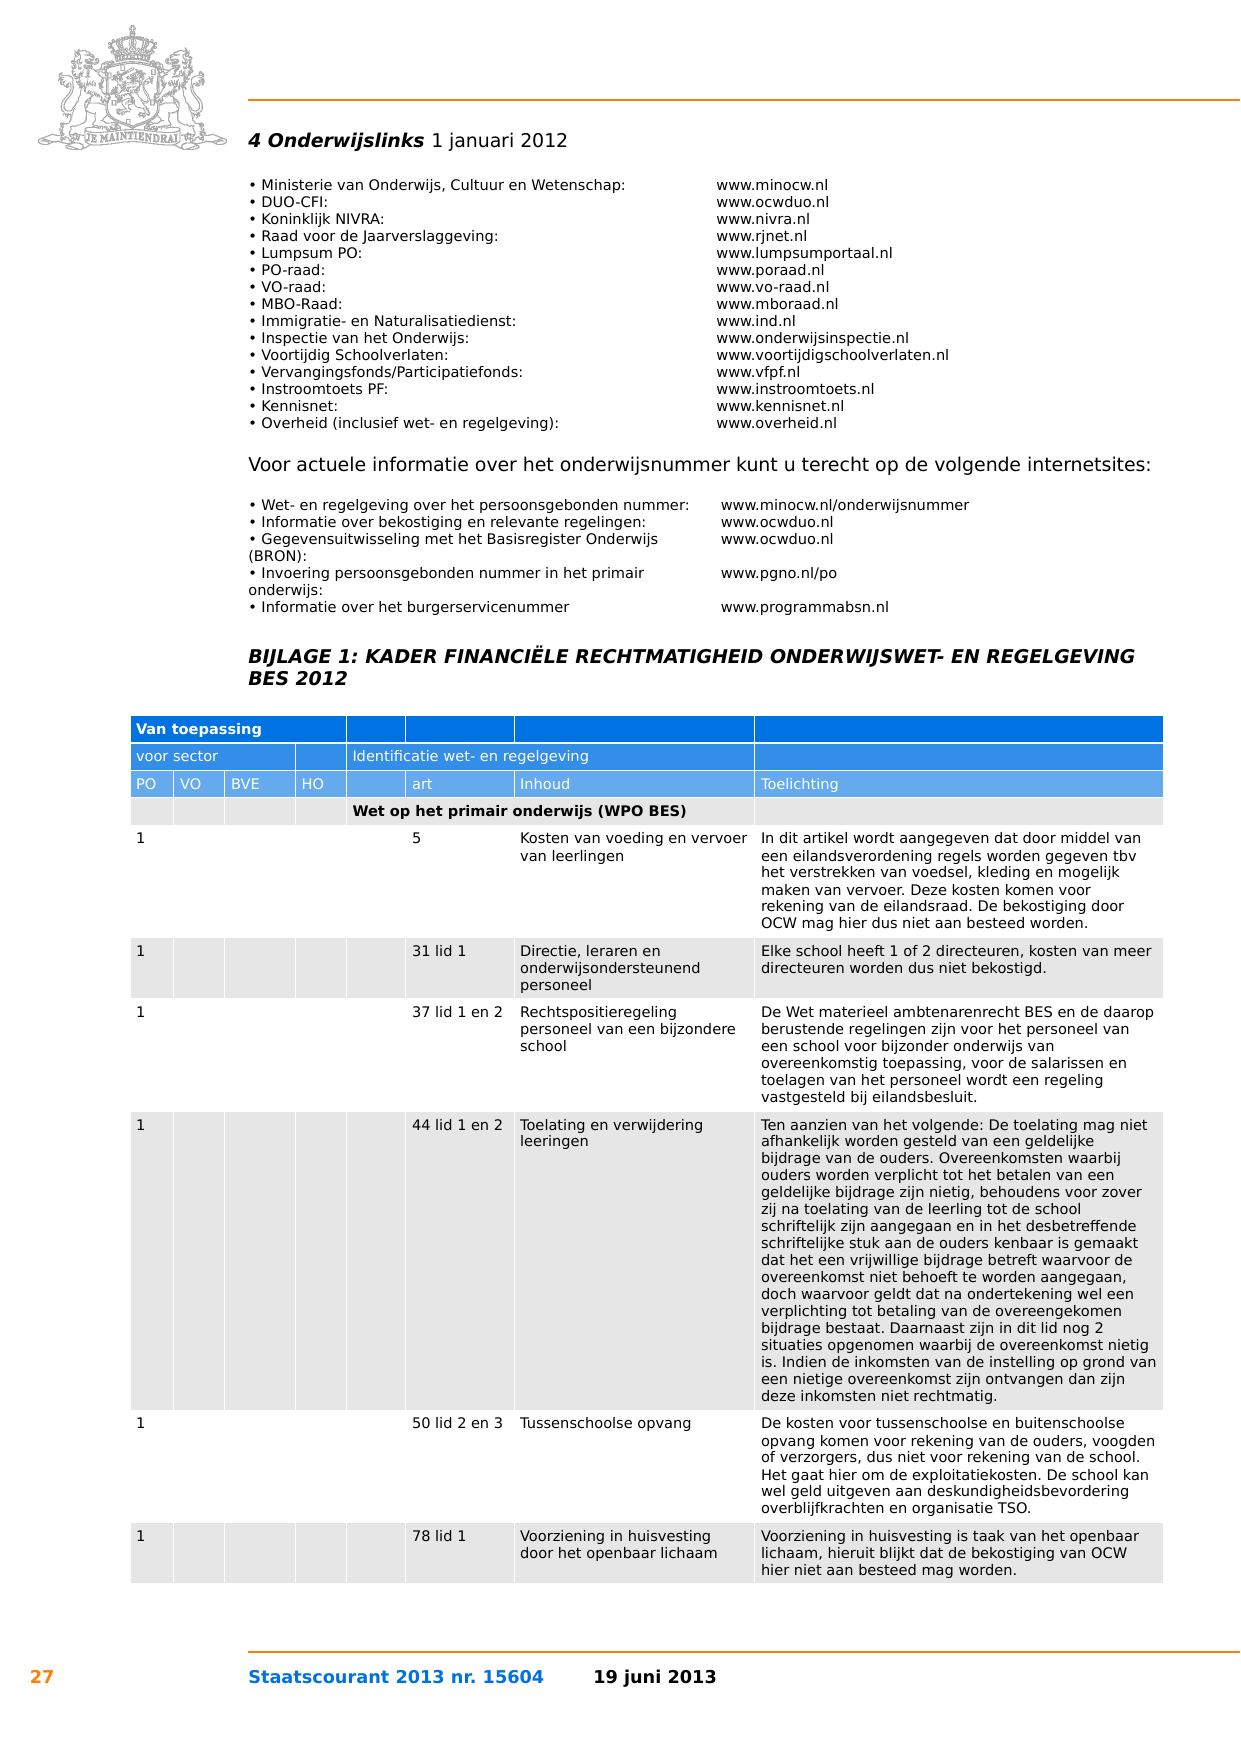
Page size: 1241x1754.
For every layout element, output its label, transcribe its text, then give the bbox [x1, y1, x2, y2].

table_cell • Overheid (inclusief wet- en regelgeving): [248, 415, 710, 432]
table_cell • Instroomtoets PF: [248, 381, 710, 398]
table_cell [174, 1523, 224, 1583]
table_cell • Informatie over bekostiging en relevante regelingen: [248, 514, 715, 531]
table_cell Voorziening in huisvesting is taak van het openbaar lichaam, hieruit blijkt dat de bekostiging van OCW hier niet aan besteed mag worden. [755, 1523, 1163, 1583]
table_cell PO [131, 771, 173, 797]
table_cell • Raad voor de Jaarverslaggeving: [248, 228, 710, 245]
table_cell [296, 1112, 346, 1410]
table_cell In dit artikel wordt aangegeven dat door middel van een eilandsverordening regels worden gegeven tbv het verstrekken van voedsel, kleding en mogelijk maken van vervoer. Deze kosten komen voor rekening van de eilandsraad. De bekostiging door OCW mag hier dus niet aan besteed worden. [755, 826, 1163, 937]
table_cell www.ocwduo.nl [715, 514, 1163, 531]
table_cell [347, 1411, 405, 1522]
table_cell Ten aanzien van het volgende: De toelating mag niet afhankelijk worden gesteld van een geldelijke bijdrage van de ouders. Overeenkomsten waarbij ouders worden verplicht tot het betalen van een geldelijke bijdrage zijn nietig, behoudens voor zover zij na toelating van de leerling tot de school schriftelijk zijn aangegaan en in het desbetreffende schriftelijke stuk aan de ouders kenbaar is gemaakt dat het een vrijwillige bijdrage betreft waarvoor de overeenkomst niet behoeft te worden aangegaan, doch waarvoor geldt dat na ondertekening wel een verplichting tot betaling van de overeengekomen bijdrage bestaat. Daarnaast zijn in dit lid nog 2 situaties opgenomen waarbij de overeenkomst nietig is. Indien de inkomsten van de instelling op grond van een nietige overeenkomst zijn ontvangen dan zijn deze inkomsten niet rechtmatig. [755, 1112, 1163, 1410]
table_cell Directie, leraren en onderwijsondersteunend personeel [515, 938, 754, 998]
table_cell [131, 798, 173, 825]
table_cell www.overheid.nl [710, 415, 1163, 432]
subtitle 4 Onderwijslinks 1 januari 2012 [248, 130, 1163, 152]
table_cell 78 lid 1 [406, 1523, 514, 1583]
table_cell [347, 826, 405, 937]
picture [38, 25, 227, 150]
table_cell Elke school heeft 1 of 2 directeuren, kosten van meer directeuren worden dus niet bekostigd. [755, 938, 1163, 998]
table_cell www.vo-raad.nl [710, 279, 1163, 296]
table_cell www.onderwijsinspectie.nl [710, 330, 1163, 347]
table_cell • Immigratie- en Naturalisatiedienst: [248, 313, 710, 330]
table_cell art [406, 771, 514, 797]
table_cell [225, 999, 295, 1111]
table_cell www.lumpsumportaal.nl [710, 245, 1163, 262]
table_cell Identificatie wet- en regelgeving [347, 744, 754, 770]
table_cell [174, 826, 224, 937]
table_cell • Lumpsum PO: [248, 245, 710, 262]
table_cell [174, 1411, 224, 1522]
table_cell [174, 938, 224, 998]
table_cell • Kennisnet: [248, 398, 710, 414]
table_cell www.programmabsn.nl [715, 599, 1163, 616]
table_cell 31 lid 1 [406, 938, 514, 998]
table_cell [174, 999, 224, 1111]
table_cell Toelating en verwijdering leeringen [515, 1112, 754, 1410]
table_cell www.vfpf.nl [710, 364, 1163, 381]
table_cell [225, 798, 295, 825]
table_cell voor sector [131, 744, 295, 770]
table_cell www.mboraad.nl [710, 296, 1163, 313]
table_cell www.poraad.nl [710, 262, 1163, 279]
table_header • Wet- en regelgeving over het persoonsgebonden nummer: [248, 497, 715, 514]
table_cell Inhoud [515, 771, 754, 797]
table_cell [296, 826, 346, 937]
table_cell • Informatie over het burgerservicenummer [248, 599, 715, 616]
table_cell [347, 771, 405, 797]
table_cell [296, 744, 346, 770]
table_cell De kosten voor tussenschoolse en buitenschoolse opvang komen voor rekening van de ouders, voogden of verzorgers, dus niet voor rekening van de school. Het gaat hier om de exploitatiekosten. De school kan wel geld uitgeven aan deskundigheidsbevordering overblijfkrachten en organisatie TSO. [755, 1411, 1163, 1522]
table_cell www.rjnet.nl [710, 228, 1163, 245]
table_cell [296, 999, 346, 1111]
table_cell De Wet materieel ambtenarenrecht BES en de daarop berustende regelingen zijn voor het personeel van een school voor bijzonder onderwijs van overeenkomstig toepassing, voor de salarissen en toelagen van het personeel wordt een regeling vastgesteld bij eilandsbesluit. [755, 999, 1163, 1111]
table_cell 50 lid 2 en 3 [406, 1411, 514, 1522]
table_cell 1 [131, 938, 173, 998]
table_cell Toelichting [755, 771, 1163, 797]
table_cell [225, 938, 295, 998]
table_cell 1 [131, 1523, 173, 1583]
table_cell 44 lid 1 en 2 [406, 1112, 514, 1410]
table_cell Voorziening in huisvesting door het openbaar lichaam [515, 1523, 754, 1583]
table_cell 5 [406, 826, 514, 937]
table_cell • DUO-CFI: [248, 194, 710, 211]
table_cell [174, 798, 224, 825]
table_header Van toepassing [131, 716, 346, 742]
table_cell [225, 1411, 295, 1522]
table_cell 1 [131, 999, 173, 1111]
table_cell www.voortijdigschoolverlaten.nl [710, 347, 1163, 364]
table_cell www.instroomtoets.nl [710, 381, 1163, 398]
table_cell • Voortijdig Schoolverlaten: [248, 347, 710, 364]
table_cell • Koninklijk NIVRA: [248, 211, 710, 228]
table_header www.minocw.nl [710, 177, 1163, 194]
table_cell [225, 1112, 295, 1410]
table_cell [347, 1523, 405, 1583]
table_cell • VO-raad: [248, 279, 710, 296]
table_header www.minocw.nl/onderwijsnummer [715, 497, 1163, 514]
text Voor actuele informatie over het onderwijsnummer kunt u terecht op de volgende internetsites: [248, 453, 1163, 475]
table_cell Kosten van voeding en vervoer van leerlingen [515, 826, 754, 937]
table_cell • Inspectie van het Onderwijs: [248, 330, 710, 347]
table_cell www.nivra.nl [710, 211, 1163, 228]
table_cell [296, 1523, 346, 1583]
table_cell [347, 1112, 405, 1410]
table_cell • Gegevensuitwisseling met het Basisregister Onderwijs (BRON): [248, 531, 715, 565]
table_cell [174, 1112, 224, 1410]
table_header [347, 716, 405, 742]
table_header [515, 716, 754, 742]
table_cell [225, 1523, 295, 1583]
table_cell [225, 826, 295, 937]
table_cell [347, 999, 405, 1111]
table_cell [296, 798, 346, 825]
table_cell 1 [131, 1411, 173, 1522]
table_cell HO [296, 771, 346, 797]
table_cell VO [174, 771, 224, 797]
table_cell 1 [131, 1112, 173, 1410]
table_cell [296, 938, 346, 998]
table_cell • Vervangingsfonds/Participatiefonds: [248, 364, 710, 381]
table_cell • PO-raad: [248, 262, 710, 279]
table_header • Ministerie van Onderwijs, Cultuur en Wetenschap: [248, 177, 710, 194]
table_cell 1 [131, 826, 173, 937]
table_cell Rechtspositieregeling personeel van een bijzondere school [515, 999, 754, 1111]
table_cell [347, 938, 405, 998]
table_cell • Invoering persoonsgebonden nummer in het primair onderwijs: [248, 565, 715, 599]
subtitle BIJLAGE 1: KADER FINANCIËLE RECHTMATIGHEID ONDERWIJSWET- EN REGELGEVING BES 2012 [248, 646, 1163, 690]
table_cell BVE [225, 771, 295, 797]
table_cell • MBO-Raad: [248, 296, 710, 313]
table_cell Wet op het primair onderwijs (WPO BES) [347, 798, 754, 825]
table_cell www.kennisnet.nl [710, 398, 1163, 414]
table_cell www.ind.nl [710, 313, 1163, 330]
table_cell [755, 798, 1163, 825]
table_cell Tussenschoolse opvang [515, 1411, 754, 1522]
table_cell www.ocwduo.nl [710, 194, 1163, 211]
table_cell [755, 744, 1163, 770]
table_header [406, 716, 514, 742]
table_cell www.ocwduo.nl [715, 531, 1163, 565]
table_cell www.pgno.nl/po [715, 565, 1163, 599]
table_header [755, 716, 1163, 742]
table_cell [296, 1411, 346, 1522]
table_cell 37 lid 1 en 2 [406, 999, 514, 1111]
